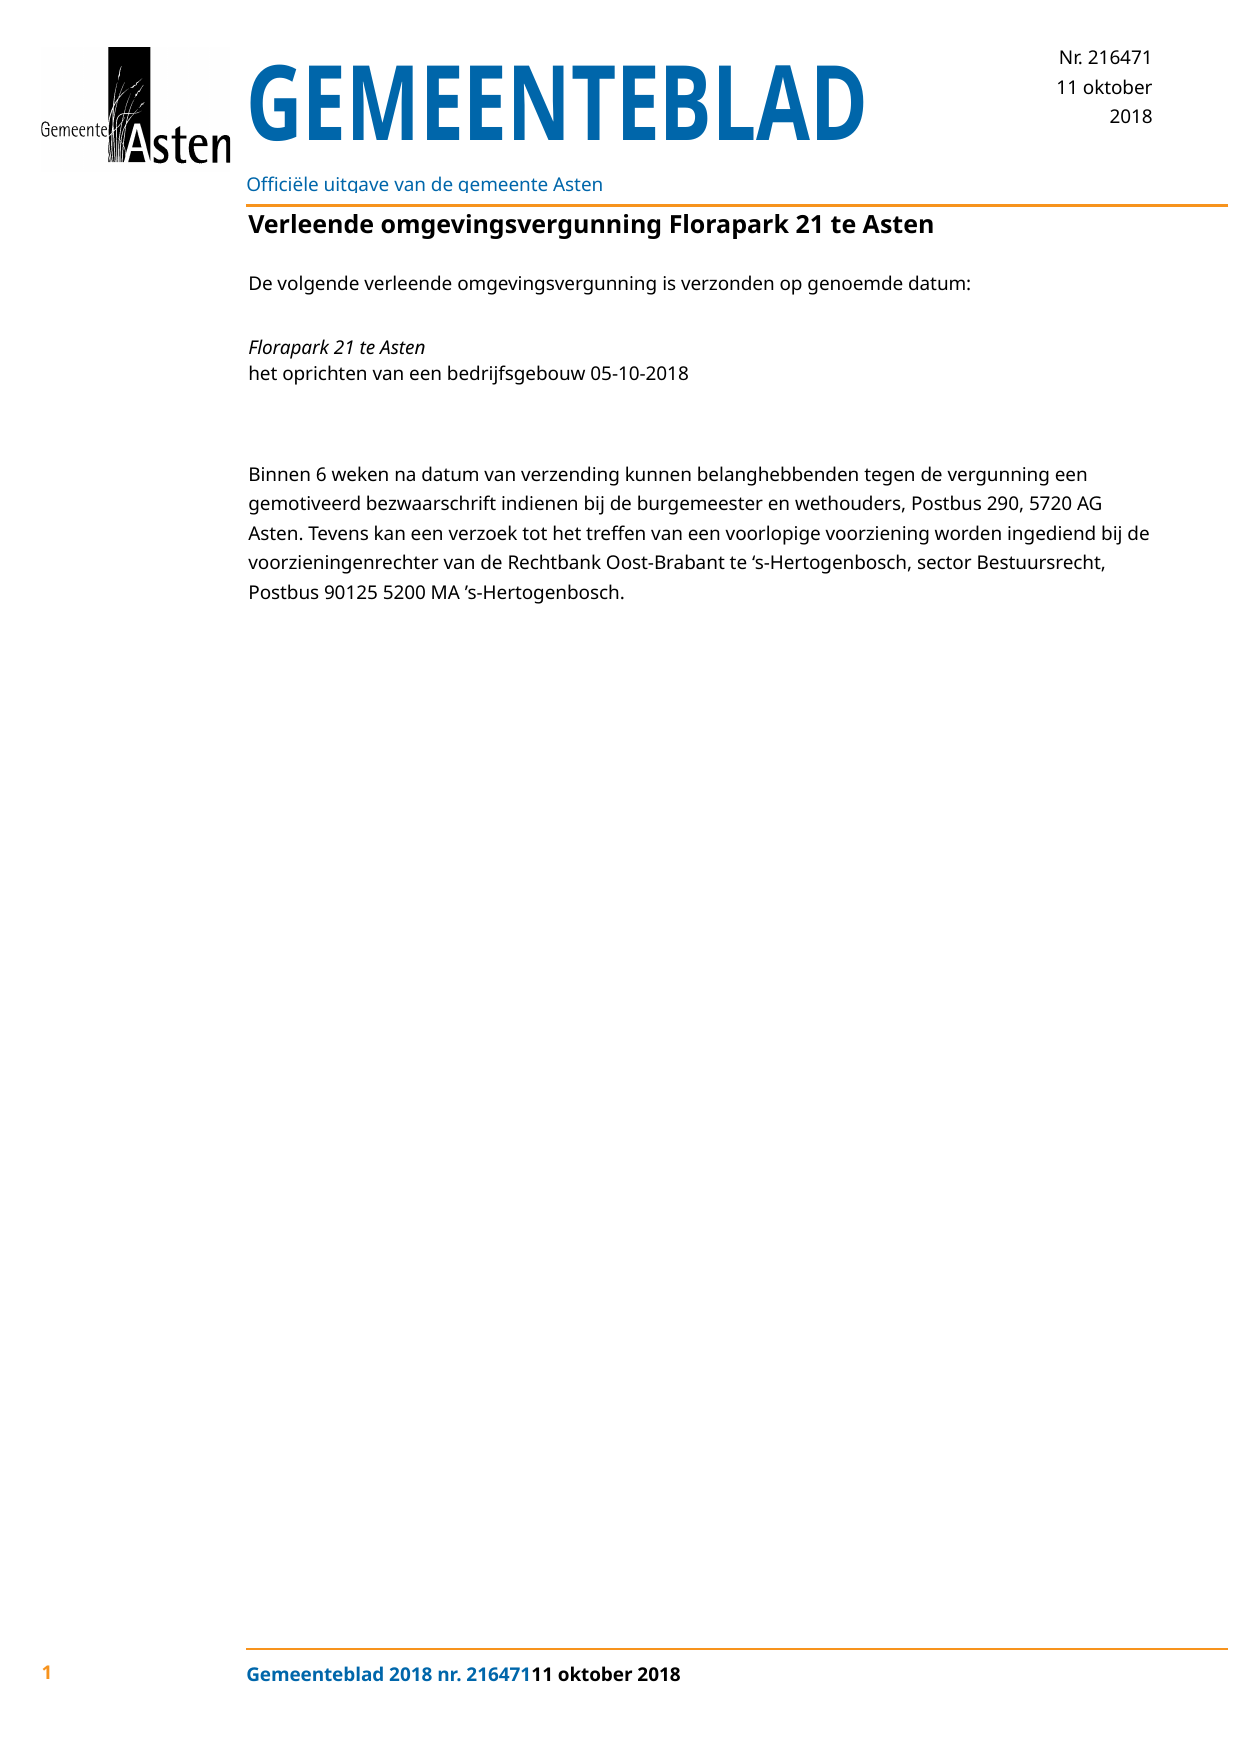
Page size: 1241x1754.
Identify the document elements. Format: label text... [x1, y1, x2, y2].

text Verleende omgevingsvergunning Florapark 21 te Asten [248, 207, 1152, 241]
text Florapark 21 te Asten [248, 334, 1152, 360]
text Binnen 6 weken na datum van verzending kunnen belanghebbenden tegen de vergunning een gemotiveerd bezwaarschrift indienen bij de burgemeester en wethouders, Postbus 290, 5720 AG Asten. Tevens kan een verzoek tot het treffen van een voorlopige voorziening worden ingediend bij de voorzieningenrechter van de Rechtbank Oost-Brabant te ‘s-Hertogenbosch, sector Bestuursrecht, Postbus 90125 5200 MA ’s-Hertogenbosch. [248, 461, 1152, 605]
text De volgende verleende omgevingsvergunning is verzonden op genoemde datum: [248, 270, 1152, 296]
picture [41, 47, 231, 172]
text het oprichten van een bedrijfsgebouw 05-10-2018 [248, 360, 1152, 386]
